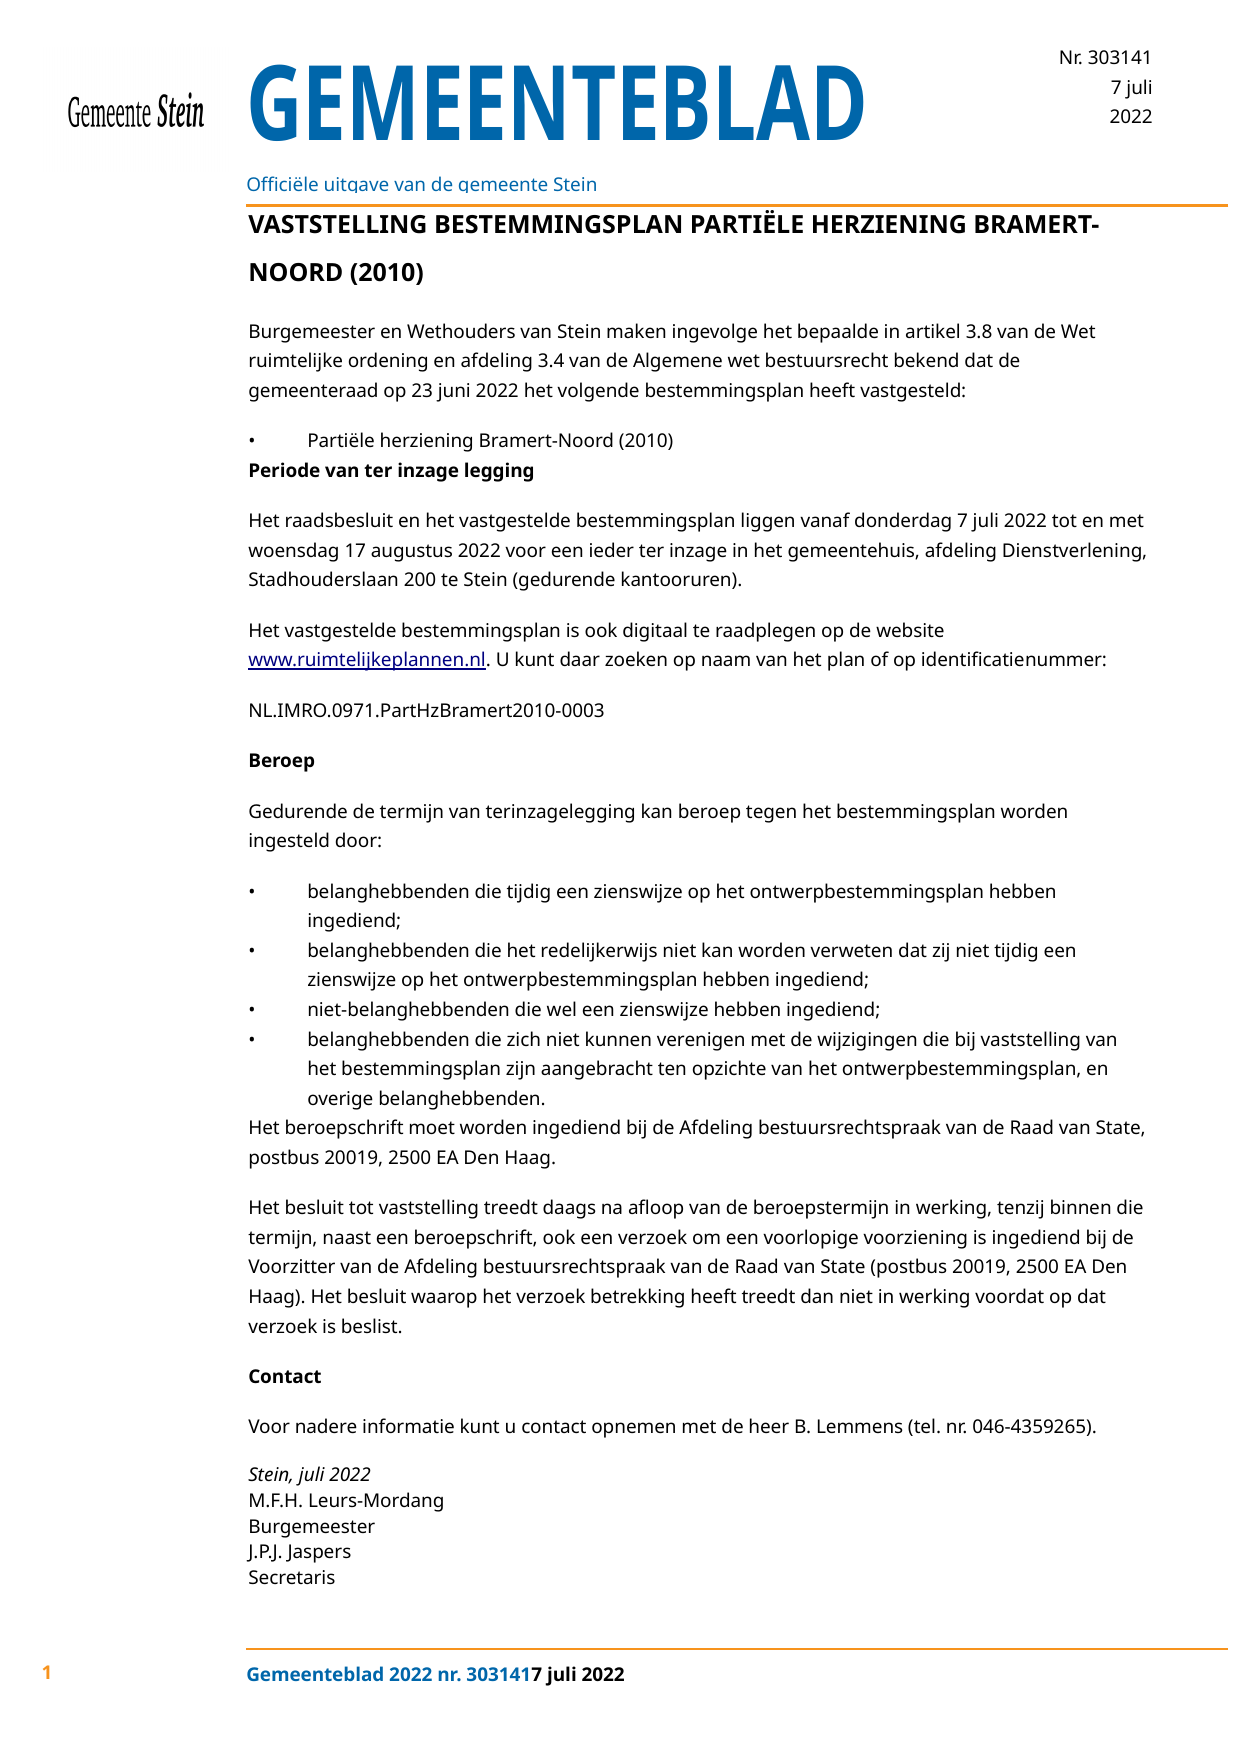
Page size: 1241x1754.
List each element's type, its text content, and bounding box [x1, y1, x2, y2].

text NL.IMRO.0971.PartHzBramert2010-0003 [248, 697, 1152, 723]
text Het vastgestelde bestemmingsplan is ook digitaal te raadplegen op de website www.ruimtelijkeplannen.nl. U kunt daar zoeken op naam van het plan of op identificatie­nummer: [248, 617, 1152, 672]
picture [41, 47, 231, 172]
text Het beroepschrift moet worden ingediend bij de Afdeling bestuursrechtspraak van de Raad van State, postbus 20019, 2500 EA Den Haag. [248, 1114, 1152, 1170]
text Secretaris [248, 1564, 1152, 1590]
text Beroep [248, 747, 1152, 773]
text Voor nadere informatie kunt u contact opnemen met de heer B. Lemmens (tel. nr. 046-4359265). [248, 1414, 1152, 1439]
text Het raadsbesluit en het vastgestelde bestemmingsplan liggen vanaf donderdag 7 juli 2022 tot en met woensdag 17 augustus 2022 voor een ieder ter inzage in het gemeentehuis, afdeling Diens­tverlening, Stadhouderslaan 200 te Stein (gedurende kantoor­uren). [248, 507, 1152, 592]
text Burgemeester en Wethouders van Stein maken ingevolge het bepaalde in artikel 3.8 van de Wet ruimtelijke ordening en afdeling 3.4 van de Algemene wet bestuursrecht bekend dat de gemeenteraad op 23 juni 2022 het volgende bestemmingsplan heeft vastgesteld: [248, 318, 1152, 403]
list belanghebbenden die het redelijkerwijs niet kan worden verweten dat zij niet tijdig een zienswijze op het ontwerpbestemmingsplan hebben ingediend; [248, 937, 1152, 992]
list niet-belanghebbenden die wel een zienswijze hebben ingediend; [248, 996, 1152, 1022]
text VASTSTELLING BESTEMMINGSPLAN PARTIËLE HERZIENING BRAMERT-NOORD (2010) [248, 207, 1152, 288]
text M.F.H. Leurs-Mordang [248, 1487, 1152, 1513]
text Gedurende de termijn van terinzagelegging kan beroep tegen het bestemmingsplan worden ingesteld door: [248, 798, 1152, 853]
text Burgemeester [248, 1513, 1152, 1539]
list belanghebbenden die zich niet kunnen verenigen met de wijzigingen die bij vaststelling van het bestemmingsplan zijn aangebracht ten opzichte van het ontwerpbestemmingsplan, en overige belanghebbenden. [248, 1026, 1152, 1111]
text Het besluit tot vaststelling treedt daags na afloop van de beroepstermijn in werking, tenzij binnen die termijn, naast een beroepschrift, ook een verzoek om een voorlopige voorziening is ingediend bij de Voorzitter van de Afdeling bestuursrechtspraak van de Raad van State (postbus 20019, 2500 EA Den Haag). Het besluit waarop het verzoek betrekking heeft treedt dan niet in werking voordat op dat verzoek is beslist. [248, 1194, 1152, 1339]
list Partiële herziening Bramert-Noord (2010) [248, 427, 1152, 453]
text Periode van ter inzage legging [248, 457, 1152, 483]
text J.P.J. Jaspers [248, 1539, 1152, 1564]
text Stein, juli 2022 [248, 1462, 1152, 1487]
text Contact [248, 1363, 1152, 1389]
list belanghebbenden die tijdig een zienswijze op het ontwerpbestemmingsplan hebben ingediend; [248, 878, 1152, 933]
